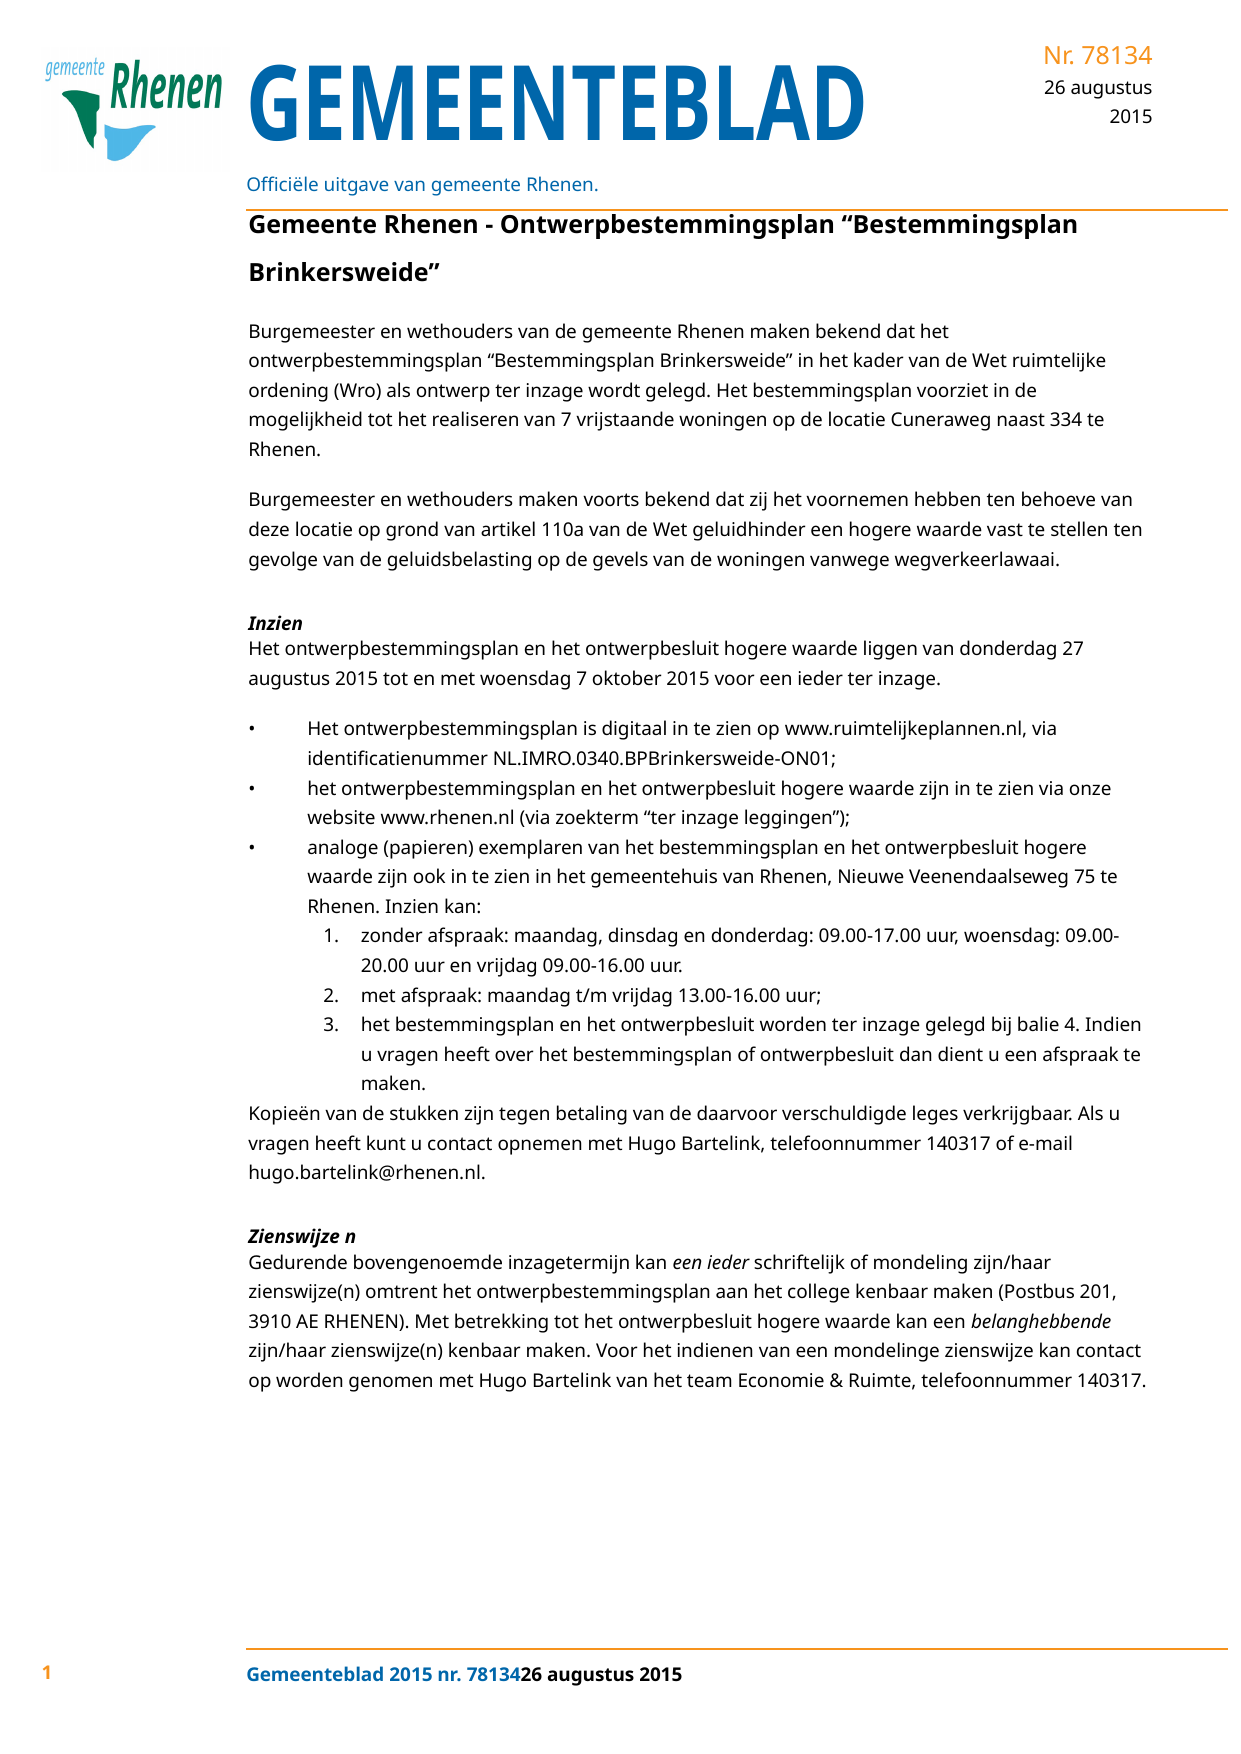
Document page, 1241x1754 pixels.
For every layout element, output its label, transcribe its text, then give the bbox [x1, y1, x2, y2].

list zonder afspraak: maandag, dinsdag en donderdag: 09.00-17.00 uur, woensdag: 09.00-20.00 uur en vrijdag 09.00-16.00 uur. [323, 923, 1152, 978]
list met afspraak: maandag t/m vrijdag 13.00-16.00 uur; [323, 982, 1152, 1007]
text Burgemeester en wethouders van de gemeente Rhenen maken bekend dat het ontwerpbestemmingsplan “Bestemmingsplan Brinkersweide” in het kader van de Wet ruimtelijke ordening (Wro) als ontwerp ter inzage wordt gelegd. Het bestemmingsplan voorziet in de mogelijkheid tot het realiseren van 7 vrijstaande woningen op de locatie Cuneraweg naast 334 te Rhenen. [248, 318, 1152, 462]
list analoge (papieren) exemplaren van het bestemmingsplan en het ontwerpbesluit hogere waarde zijn ook in te zien in het gemeentehuis van Rhenen, Nieuwe Veenendaalseweg 75 te Rhenen. Inzien kan: [248, 834, 1152, 919]
text Inzien [248, 610, 1152, 636]
text Zienswijze n [248, 1223, 1152, 1249]
picture [41, 47, 231, 172]
list het ontwerpbestemmingsplan en het ontwerpbesluit hogere waarde zijn in te zien via onze website www.rhenen.nl (via zoekterm “ter inzage leggingen”); [248, 775, 1152, 830]
list het bestemmingsplan en het ontwerpbesluit worden ter inzage gelegd bij balie 4. Indien u vragen heeft over het bestemmingsplan of ontwerpbesluit dan dient u een afspraak te maken. [323, 1011, 1152, 1096]
text Het ontwerpbestemmingsplan en het ontwerpbesluit hogere waarde liggen van donderdag 27 augustus 2015 tot en met woensdag 7 oktober 2015 voor een ieder ter inzage. [248, 636, 1152, 691]
text Kopieën van de stukken zijn tegen betaling van de daarvoor verschuldigde leges verkrijgbaar. Als u vragen heeft kunt u contact opnemen met Hugo Bartelink, telefoonnummer 140317 of e-mail hugo.bartelink@rhenen.nl. [248, 1100, 1152, 1185]
text Gedurende bovengenoemde inzagetermijn kan een ieder schriftelijk of mondeling zijn/haar zienswijze(n) omtrent het ontwerpbestemmingsplan aan het college kenbaar maken (Postbus 201, 3910 AE RHENEN). Met betrekking tot het ontwerpbesluit hogere waarde kan een belanghebbende zijn/haar zienswijze(n) kenbaar maken. Voor het indienen van een mondelinge zienswijze kan contact op worden genomen met Hugo Bartelink van het team Economie & Ruimte, telefoonnummer 140317. [248, 1249, 1152, 1393]
text Gemeente Rhenen - Ontwerpbestemmingsplan “Bestemmingsplan Brinkersweide” [248, 211, 1152, 288]
text Burgemeester en wethouders maken voorts bekend dat zij het voornemen hebben ten behoeve van deze locatie op grond van artikel 110a van de Wet geluidhinder een hogere waarde vast te stellen ten gevolge van de geluidsbelasting op de gevels van de woningen vanwege wegverkeerlawaai. [248, 487, 1152, 572]
list Het ontwerpbestemmingsplan is digitaal in te zien op www.ruimtelijkeplannen.nl, via identificatienummer NL.IMRO.0340.BPBrinkersweide-ON01; [248, 716, 1152, 771]
